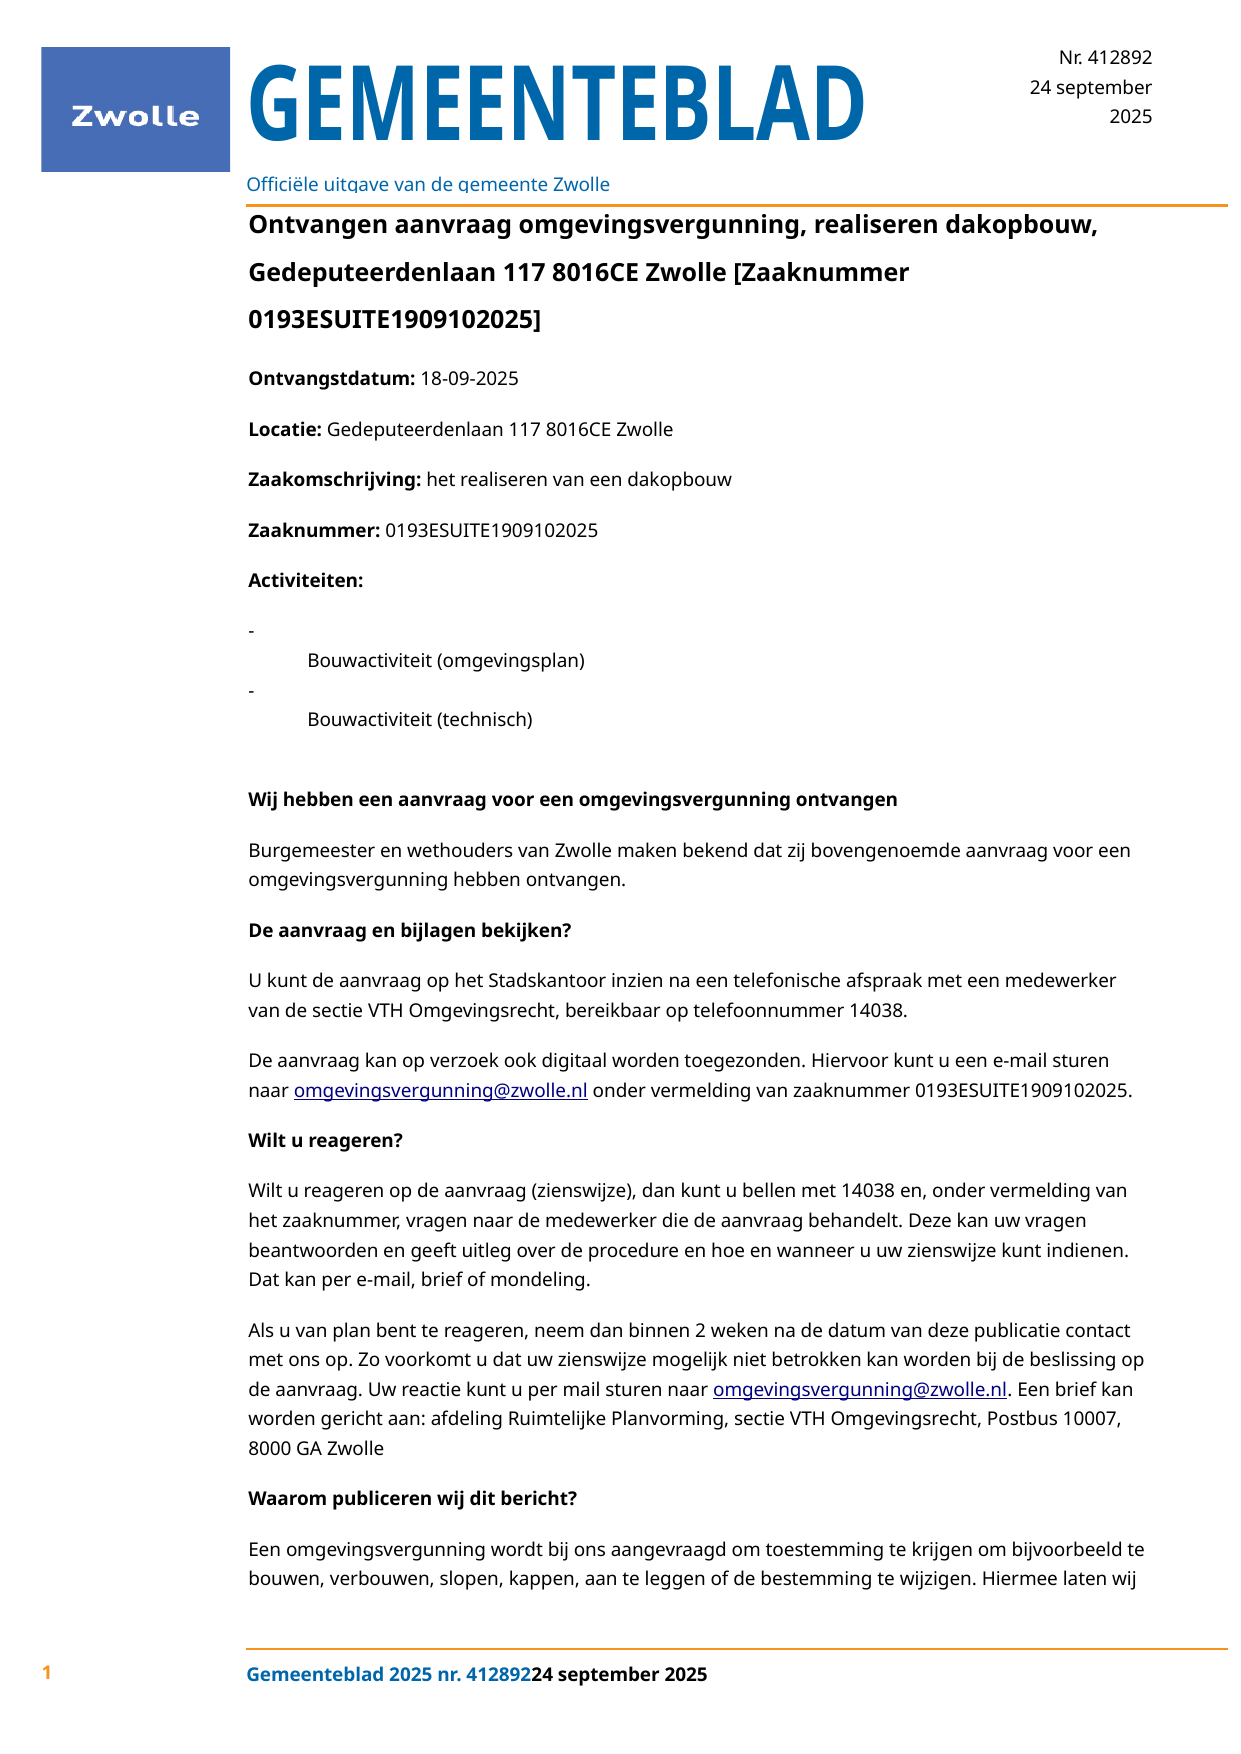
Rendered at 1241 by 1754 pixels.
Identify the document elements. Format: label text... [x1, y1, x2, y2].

text Locatie: Gedeputeerdenlaan 117 8016CE Zwolle [248, 416, 1152, 442]
text Wilt u reageren op de aanvraag (zienswijze), dan kunt u bellen met 14038 en, onder vermelding van het zaaknummer, vragen naar de medewerker die de aanvraag behandelt. Deze kan uw vragen beantwoorden en geeft uitleg over de procedure en hoe en wanneer u uw zienswijze kunt indienen. Dat kan per e-mail, brief of mondeling. [248, 1178, 1152, 1292]
text Waarom publiceren wij dit bericht? [248, 1486, 1152, 1511]
list Bouwactiviteit (technisch) [248, 706, 1152, 732]
list Bouwactiviteit (omgevingsplan) [248, 647, 1152, 673]
text Activiteiten: [248, 567, 1152, 593]
text De aanvraag en bijlagen bekijken? [248, 917, 1152, 942]
text Ontvangstdatum: 18-09-2025 [248, 366, 1152, 391]
text Zaakomschrijving: het realiseren van een dakopbouw [248, 466, 1152, 492]
text Als u van plan bent te reageren, neem dan binnen 2 weken na de datum van deze publicatie contact met ons op. Zo voorkomt u dat uw zienswijze mogelijk niet betrokken kan worden bij de beslissing op de aanvraag. Uw reactie kunt u per mail sturen naar omgevingsvergunning@zwolle.nl. Een brief kan worden gericht aan: afdeling Ruimtelijke Planvorming, sectie VTH Omgevingsrecht, Postbus 10007, 8000 GA Zwolle [248, 1317, 1152, 1461]
text Burgemeester en wethouders van Zwolle maken bekend dat zij bovengenoemde aanvraag voor een omgevingsvergunning hebben ontvangen. [248, 837, 1152, 892]
text De aanvraag kan op verzoek ook digitaal worden toegezonden. Hiervoor kunt u een e-mail sturen naar omgevingsvergunning@zwolle.nl onder vermelding van zaaknummer 0193ESUITE1909102025. [248, 1047, 1152, 1102]
text Wij hebben een aanvraag voor een omgevingsvergunning ontvangen [248, 786, 1152, 812]
picture [41, 47, 231, 172]
text Een omgevingsvergunning wordt bij ons aangevraagd om toestemming te krijgen om bijvoorbeeld te bouwen, verbouwen, slopen, kappen, aan te leggen of de bestemming te wijzigen. Hiermee laten wij [248, 1536, 1152, 1591]
text Ontvangen aanvraag omgevingsvergunning, realiseren dakopbouw, Gedeputeerdenlaan 117 8016CE Zwolle [Zaaknummer 0193ESUITE1909102025] [248, 207, 1152, 336]
text U kunt de aanvraag op het Stadskantoor inzien na een telefonische afspraak met een medewerker van de sectie VTH Omgevingsrecht, bereikbaar op telefoonnummer 14038. [248, 967, 1152, 1022]
text Zaaknummer: 0193ESUITE1909102025 [248, 517, 1152, 542]
text Wilt u reageren? [248, 1127, 1152, 1153]
